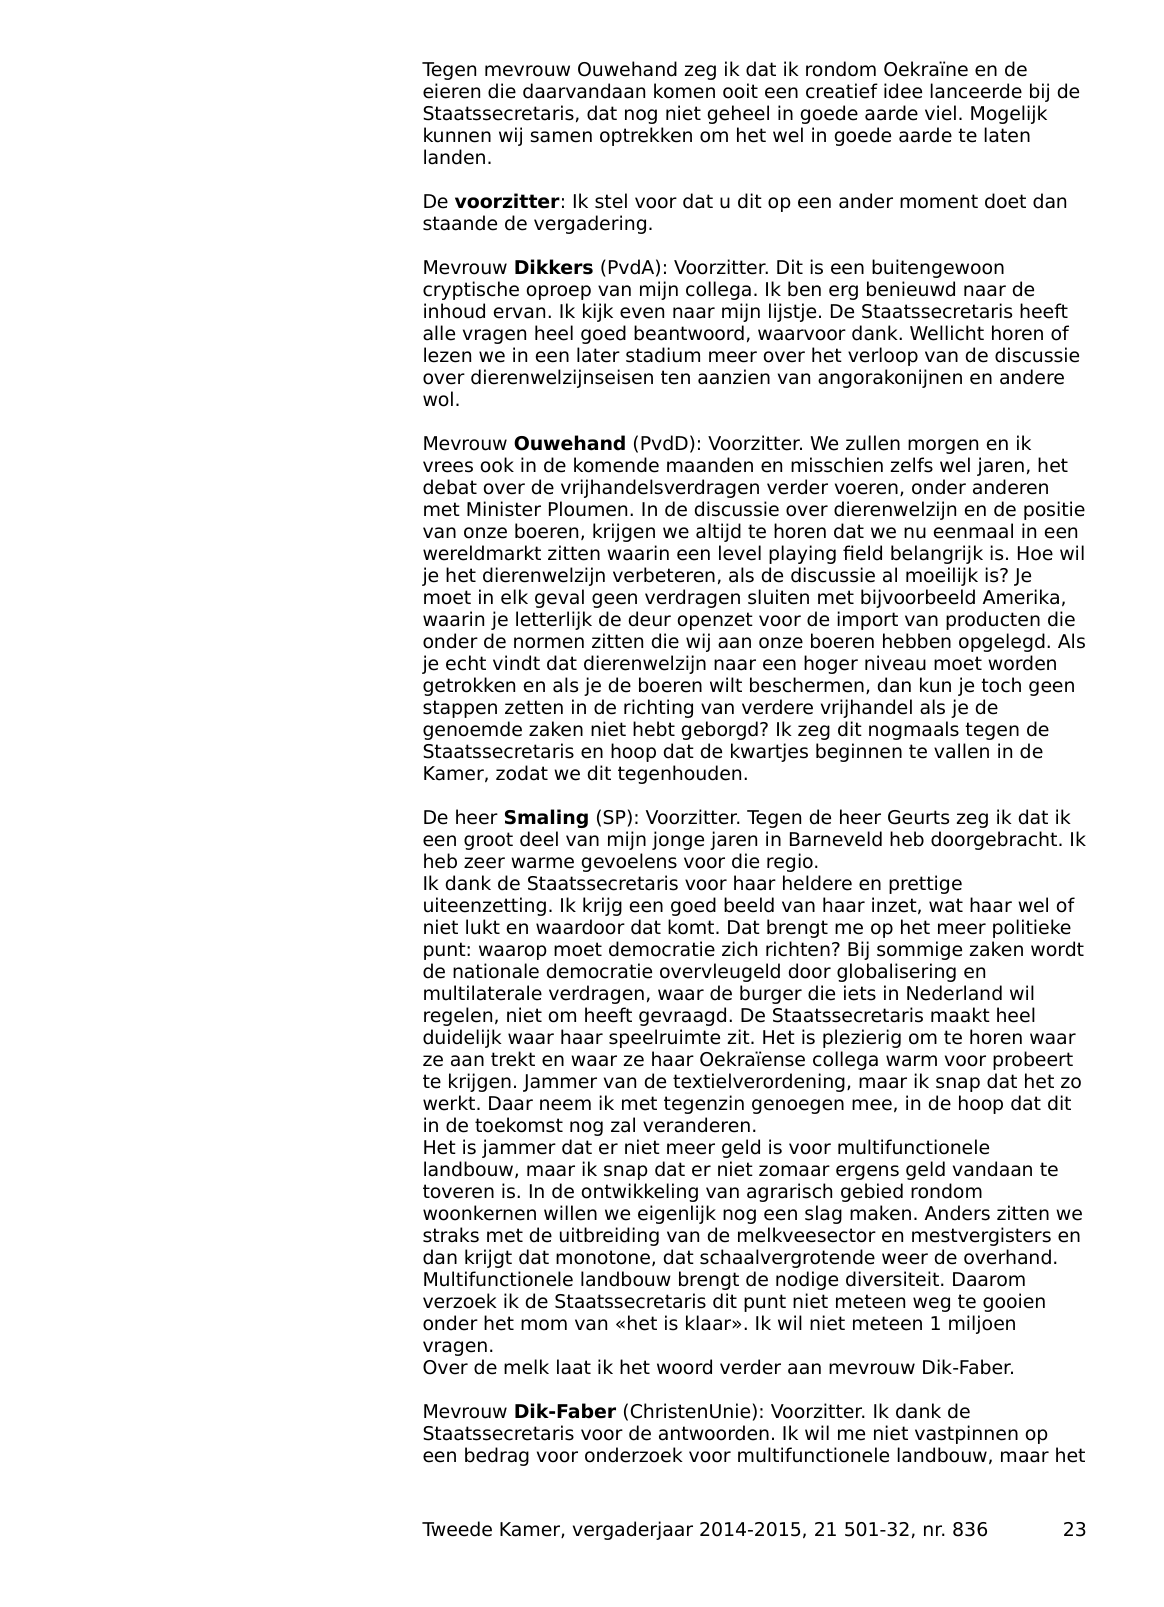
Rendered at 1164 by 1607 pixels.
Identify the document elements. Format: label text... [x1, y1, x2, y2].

text Het is jammer dat er niet meer geld is voor multifunctionele landbouw, maar ik snap dat er niet zomaar ergens geld vandaan te toveren is. In de ontwikkeling van agrarisch gebied rondom woonkernen willen we eigenlijk nog een slag maken. Anders zitten we straks met de uitbreiding van de melkveesector en mestvergisters en dan krijgt dat monotone, dat schaalvergrotende weer de overhand. Multifunctionele landbouw brengt de nodige diversiteit. Daarom verzoek ik de Staatssecretaris dit punt niet meteen weg te gooien onder het mom van «het is klaar». Ik wil niet meteen 1 miljoen vragen. [422, 1137, 1087, 1357]
text De heer Smaling (SP): Voorzitter. Tegen de heer Geurts zeg ik dat ik een groot deel van mijn jonge jaren in Barneveld heb doorgebracht. Ik heb zeer warme gevoelens voor die regio. [422, 807, 1087, 873]
text De voorzitter: Ik stel voor dat u dit op een ander moment doet dan staande de vergadering. [422, 191, 1087, 235]
text Mevrouw Dikkers (PvdA): Voorzitter. Dit is een buitengewoon cryptische oproep van mijn collega. Ik ben erg benieuwd naar de inhoud ervan. Ik kijk even naar mijn lijstje. De Staatssecretaris heeft alle vragen heel goed beantwoord, waarvoor dank. Wellicht horen of lezen we in een later stadium meer over het verloop van de discussie over dierenwelzijnseisen ten aanzien van angorakonijnen en andere wol. [422, 257, 1087, 411]
text Ik dank de Staatssecretaris voor haar heldere en prettige uiteenzetting. Ik krijg een goed beeld van haar inzet, wat haar wel of niet lukt en waardoor dat komt. Dat brengt me op het meer politieke punt: waarop moet democratie zich richten? Bij sommige zaken wordt de nationale democratie overvleugeld door globalisering en multilaterale verdragen, waar de burger die iets in Nederland wil regelen, niet om heeft gevraagd. De Staatssecretaris maakt heel duidelijk waar haar speelruimte zit. Het is plezierig om te horen waar ze aan trekt en waar ze haar Oekraïense collega warm voor probeert te krijgen. Jammer van de textielverordening, maar ik snap dat het zo werkt. Daar neem ik met tegenzin genoegen mee, in de hoop dat dit in de toekomst nog zal veranderen. [422, 873, 1087, 1137]
text Over de melk laat ik het woord verder aan mevrouw Dik-Faber. [422, 1357, 1087, 1379]
text Tegen mevrouw Ouwehand zeg ik dat ik rondom Oekraïne en de eieren die daarvandaan komen ooit een creatief idee lanceerde bij de Staatssecretaris, dat nog niet geheel in goede aarde viel. Mogelijk kunnen wij samen optrekken om het wel in goede aarde te laten landen. [422, 59, 1087, 169]
text Mevrouw Dik-Faber (ChristenUnie): Voorzitter. Ik dank de Staatssecretaris voor de antwoorden. Ik wil me niet vastpinnen op een bedrag voor onderzoek voor multifunctionele landbouw, maar het [422, 1401, 1087, 1467]
text Mevrouw Ouwehand (PvdD): Voorzitter. We zullen morgen en ik vrees ook in de komende maanden en misschien zelfs wel jaren, het debat over de vrijhandelsverdragen verder voeren, onder anderen met Minister Ploumen. In de discussie over dierenwelzijn en de positie van onze boeren, krijgen we altijd te horen dat we nu eenmaal in een wereldmarkt zitten waarin een level playing field belangrijk is. Hoe wil je het dierenwelzijn verbeteren, als de discussie al moeilijk is? Je moet in elk geval geen verdragen sluiten met bijvoorbeeld Amerika, waarin je letterlijk de deur openzet voor de import van producten die onder de normen zitten die wij aan onze boeren hebben opgelegd. Als je echt vindt dat dierenwelzijn naar een hoger niveau moet worden getrokken en als je de boeren wilt beschermen, dan kun je toch geen stappen zetten in de richting van verdere vrijhandel als je de genoemde zaken niet hebt geborgd? Ik zeg dit nogmaals tegen de Staatssecretaris en hoop dat de kwartjes beginnen te vallen in de Kamer, zodat we dit tegenhouden. [422, 433, 1087, 785]
